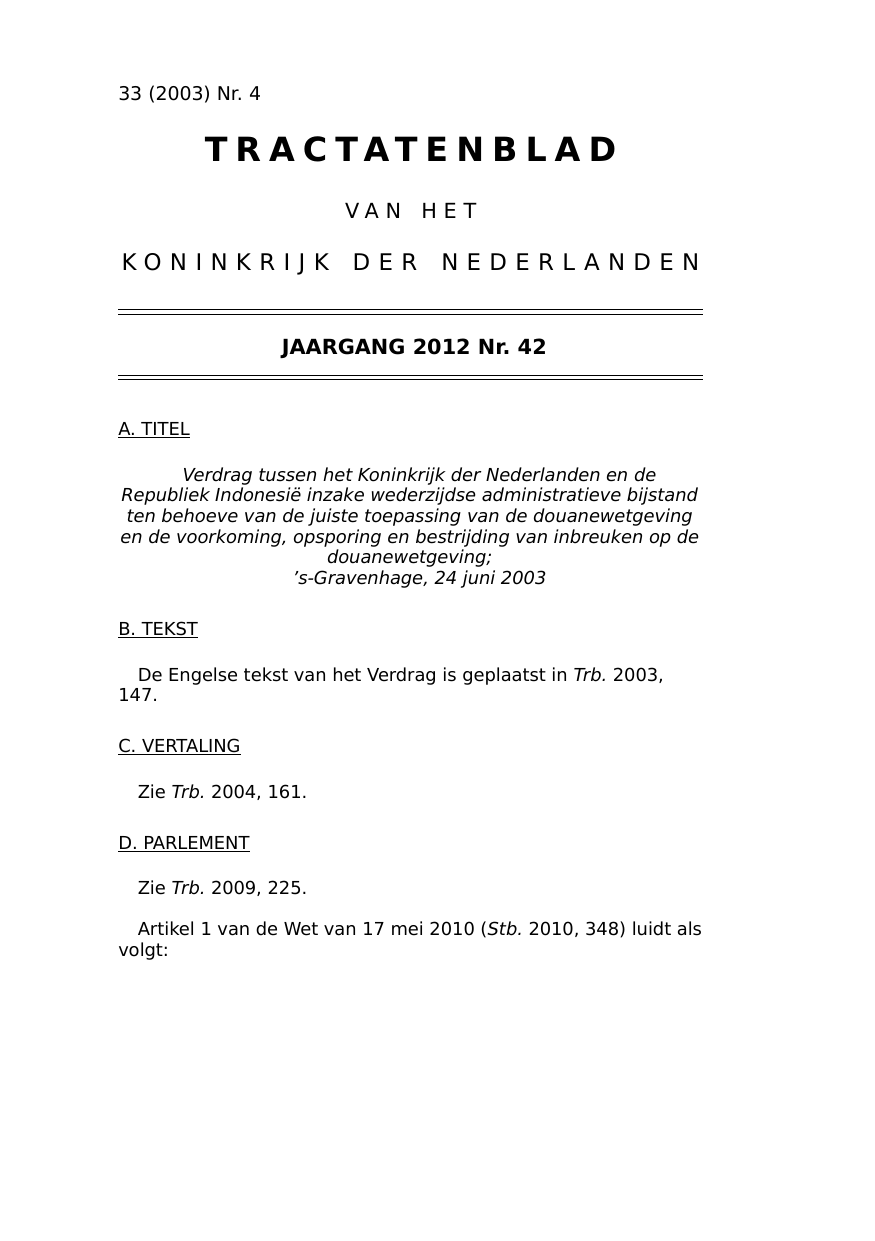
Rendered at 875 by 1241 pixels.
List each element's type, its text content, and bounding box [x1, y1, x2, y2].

text Verdrag tussen het Koninkrijk der Nederlanden en de Republiek Indonesië inzake wederzijdse administratieve bijstand ten behoeve van de juiste toepassing van de douanewetgeving en de voorkoming, opsporing en bestrijding van inbreuken op de douanewetgeving; [118, 464, 703, 568]
subtitle D. PARLEMENT [118, 832, 703, 853]
subtitle C. VERTALING [118, 736, 703, 757]
text Zie Trb. 2004, 161. [118, 782, 703, 802]
subtitle A. TITEL [118, 419, 703, 439]
text De Engelse tekst van het Verdrag is geplaatst in Trb. 2003, 147. [118, 664, 703, 706]
text ’s-Gravenhage, 24 juni 2003 [118, 568, 703, 589]
text Artikel 1 van de Wet van 17 mei 2010 (Stb. 2010, 348) luidt als volgt: [118, 919, 703, 960]
subtitle B. TEKST [118, 619, 703, 639]
text KONINKRIJK DER NEDERLANDEN [118, 249, 703, 276]
text VAN HET [118, 199, 703, 223]
text TRACTATENBLAD [118, 130, 703, 169]
text JAARGANG 2012 Nr. 42 [118, 335, 703, 359]
text Zie Trb. 2009, 225. [118, 878, 703, 899]
text 33 (2003) Nr. 4 [118, 83, 703, 105]
